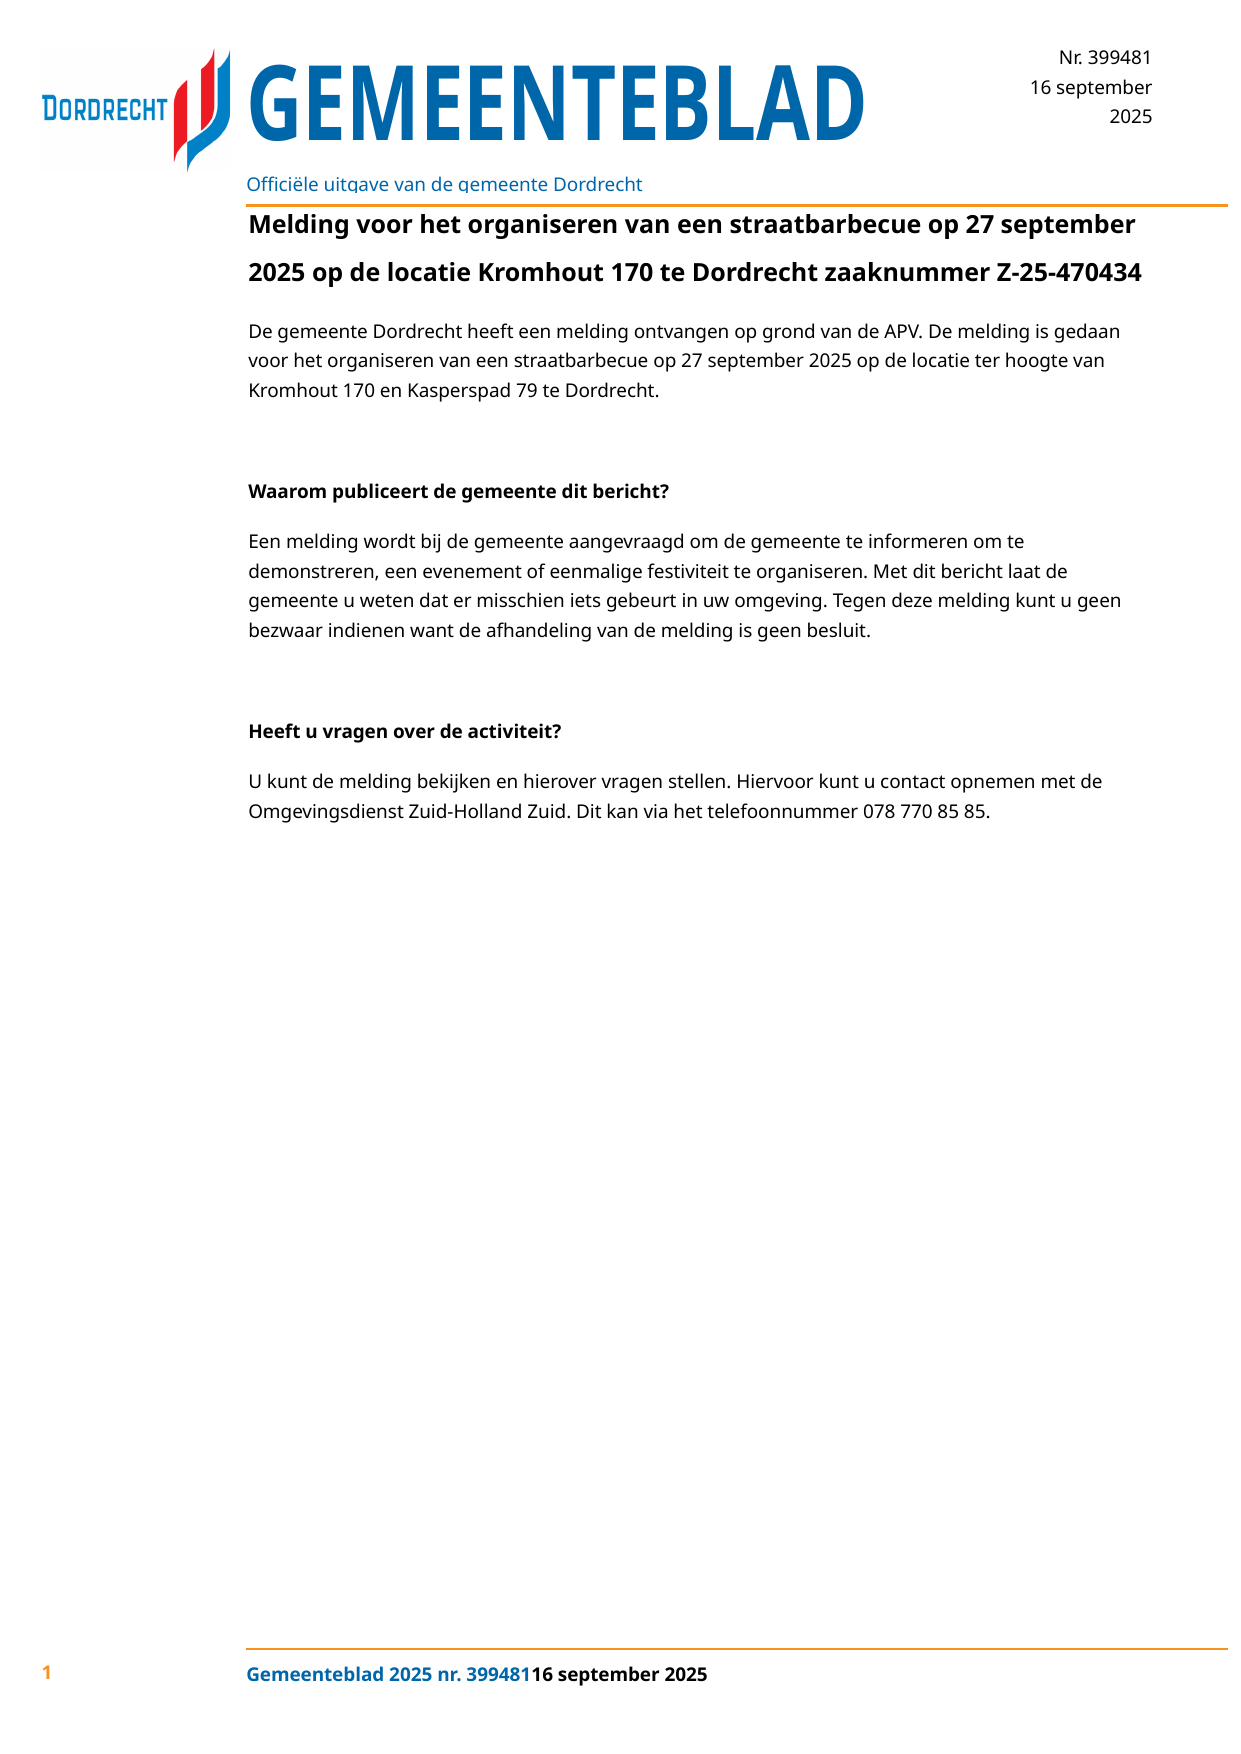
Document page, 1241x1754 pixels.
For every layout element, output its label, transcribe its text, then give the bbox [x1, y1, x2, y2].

text Een melding wordt bij de gemeente aangevraagd om de gemeente te informeren om te demonstreren, een evenement of eenmalige festiviteit te organiseren. Met dit bericht laat de gemeente u weten dat er misschien iets gebeurt in uw omgeving. Tegen deze melding kunt u geen bezwaar indienen want de afhandeling van de melding is geen besluit. [248, 528, 1152, 643]
text Heeft u vragen over de activiteit? [248, 718, 1152, 744]
text U kunt de melding bekijken en hierover vragen stellen. Hiervoor kunt u contact opnemen met de Omgevingsdienst Zuid-Holland Zuid. Dit kan via het telefoonnummer 078 770 85 85. [248, 768, 1152, 824]
text Melding voor het organiseren van een straatbarbecue op 27 september 2025 op de locatie Kromhout 170 te Dordrecht zaaknummer Z-25-470434 [248, 207, 1152, 288]
text De gemeente Dordrecht heeft een melding ontvangen op grond van de APV. De melding is gedaan voor het organiseren van een straatbarbecue op 27 september 2025 op de locatie ter hoogte van Kromhout 170 en Kasperspad 79 te Dordrecht. [248, 318, 1152, 403]
picture [41, 47, 231, 172]
text Waarom publiceert de gemeente dit bericht? [248, 478, 1152, 504]
